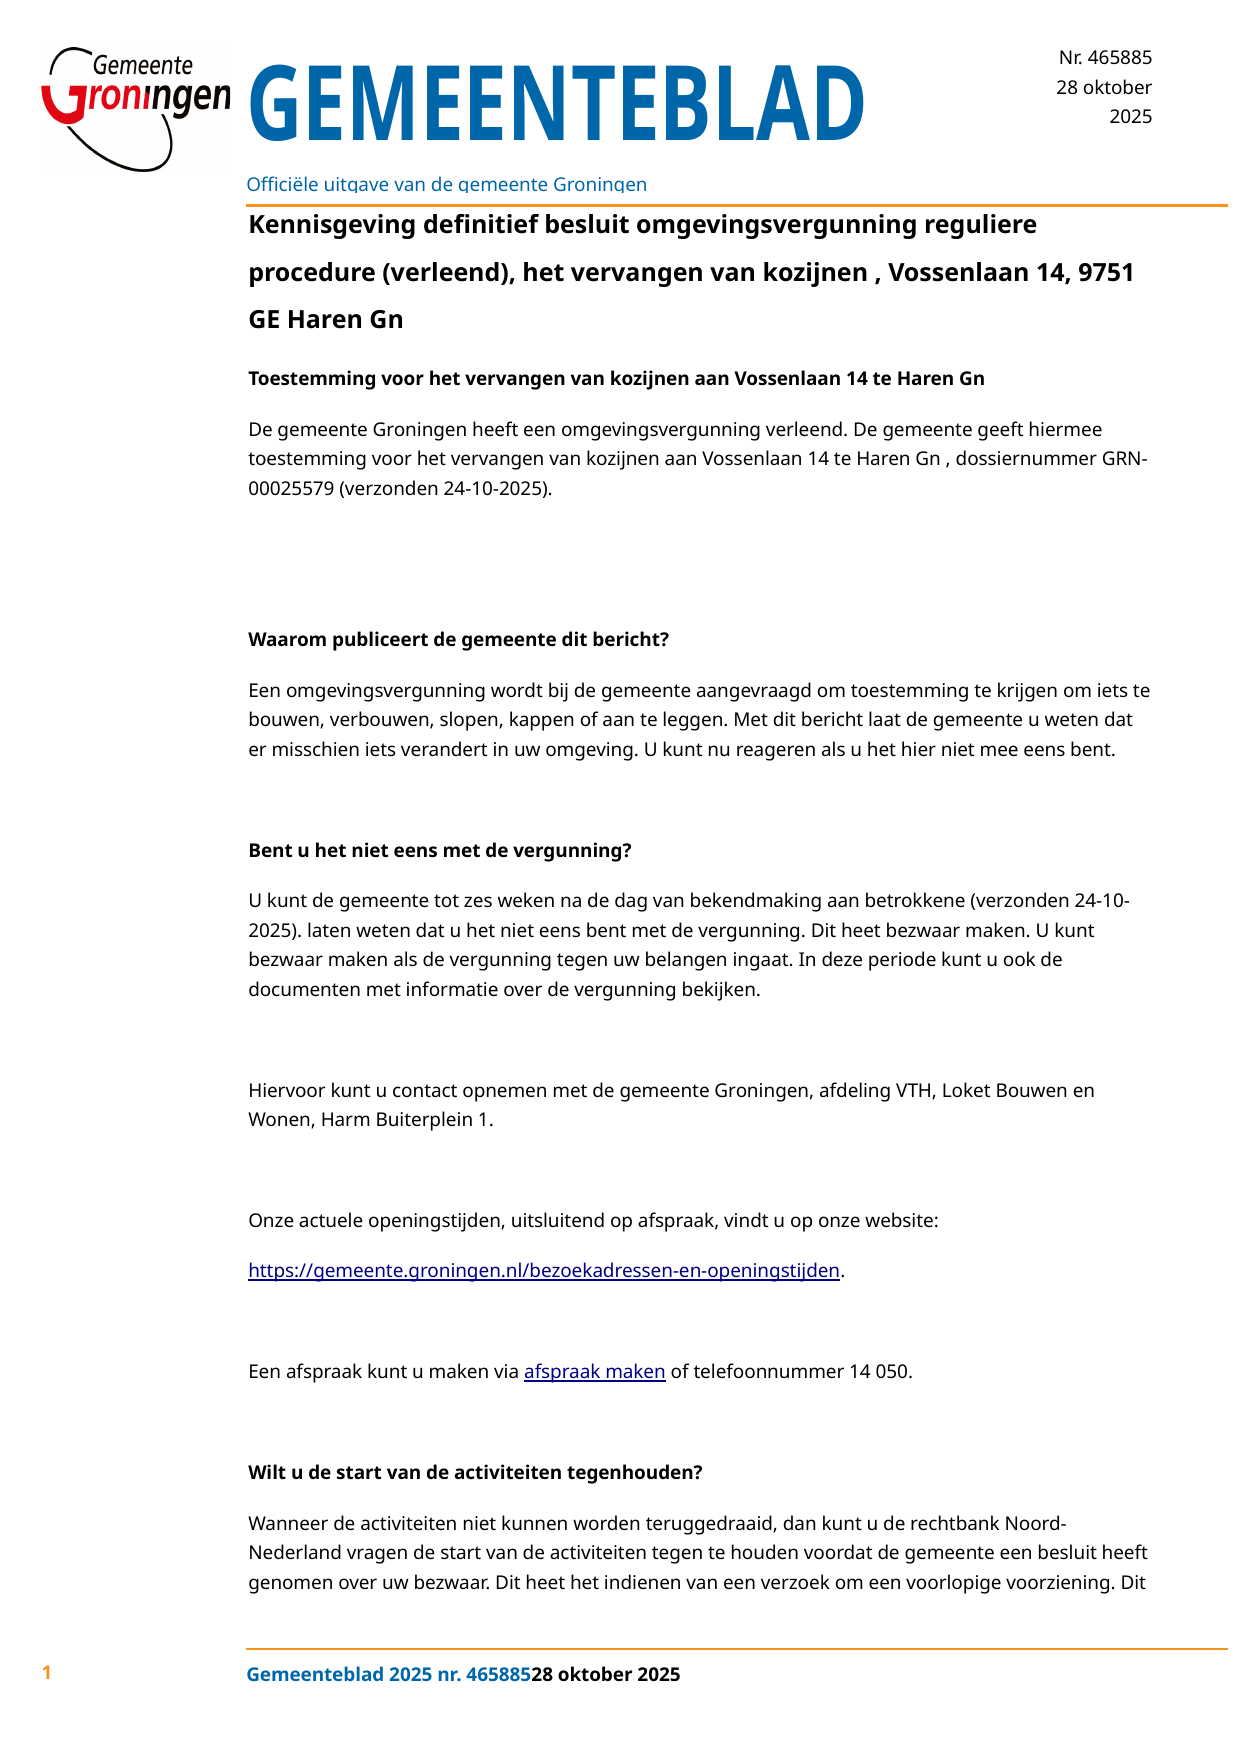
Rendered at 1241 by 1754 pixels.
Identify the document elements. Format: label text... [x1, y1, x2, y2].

text Wilt u de start van de activiteiten tegenhouden? [248, 1459, 1152, 1485]
text Een omgevingsvergunning wordt bij de gemeente aangevraagd om toestemming te krijgen om iets te bouwen, verbouwen, slopen, kappen of aan te leggen. Met dit bericht laat de gemeente u weten dat er misschien iets verandert in uw omgeving. U kunt nu reageren als u het hier niet mee eens bent. [248, 677, 1152, 762]
text Toestemming voor het vervangen van kozijnen aan Vossenlaan 14 te Haren Gn [248, 366, 1152, 391]
text Kennisgeving definitief besluit omgevingsvergunning reguliere procedure (verleend), het vervangen van kozijnen , Vossenlaan 14, 9751 GE Haren Gn [248, 207, 1152, 336]
text Onze actuele openingstijden, uitsluitend op afspraak, vindt u op onze website: [248, 1207, 1152, 1233]
text De gemeente Groningen heeft een omgevingsvergunning verleend. De gemeente geeft hiermee toestemming voor het vervangen van kozijnen aan Vossenlaan 14 te Haren Gn , dossiernummer GRN-00025579 (verzonden 24-10-2025). [248, 416, 1152, 501]
text Hiervoor kunt u contact opnemen met de gemeente Groningen, afdeling VTH, Loket Bouwen en Wonen, Harm Buiterplein 1. [248, 1077, 1152, 1132]
picture [41, 47, 231, 172]
text Waarom publiceert de gemeente dit bericht? [248, 626, 1152, 652]
text https://gemeente.groningen.nl/bezoekadressen-en-openingstijden. [248, 1258, 1152, 1283]
text Wanneer de activiteiten niet kunnen worden teruggedraaid, dan kunt u de rechtbank Noord-Nederland vragen de start van de activiteiten tegen te houden voordat de gemeente een besluit heeft genomen over uw bezwaar. Dit heet het indienen van een verzoek om een voorlopige voorziening. Dit [248, 1510, 1152, 1594]
text Een afspraak kunt u maken via afspraak maken of telefoonnummer 14 050. [248, 1358, 1152, 1384]
text Bent u het niet eens met de vergunning? [248, 837, 1152, 862]
text U kunt de gemeente tot zes weken na de dag van bekendmaking aan betrokkene (verzonden 24-10-2025). laten weten dat u het niet eens bent met de vergunning. Dit heet bezwaar maken. U kunt bezwaar maken als de vergunning tegen uw belangen ingaat. In deze periode kunt u ook de documenten met informatie over de vergunning bekijken. [248, 887, 1152, 1002]
